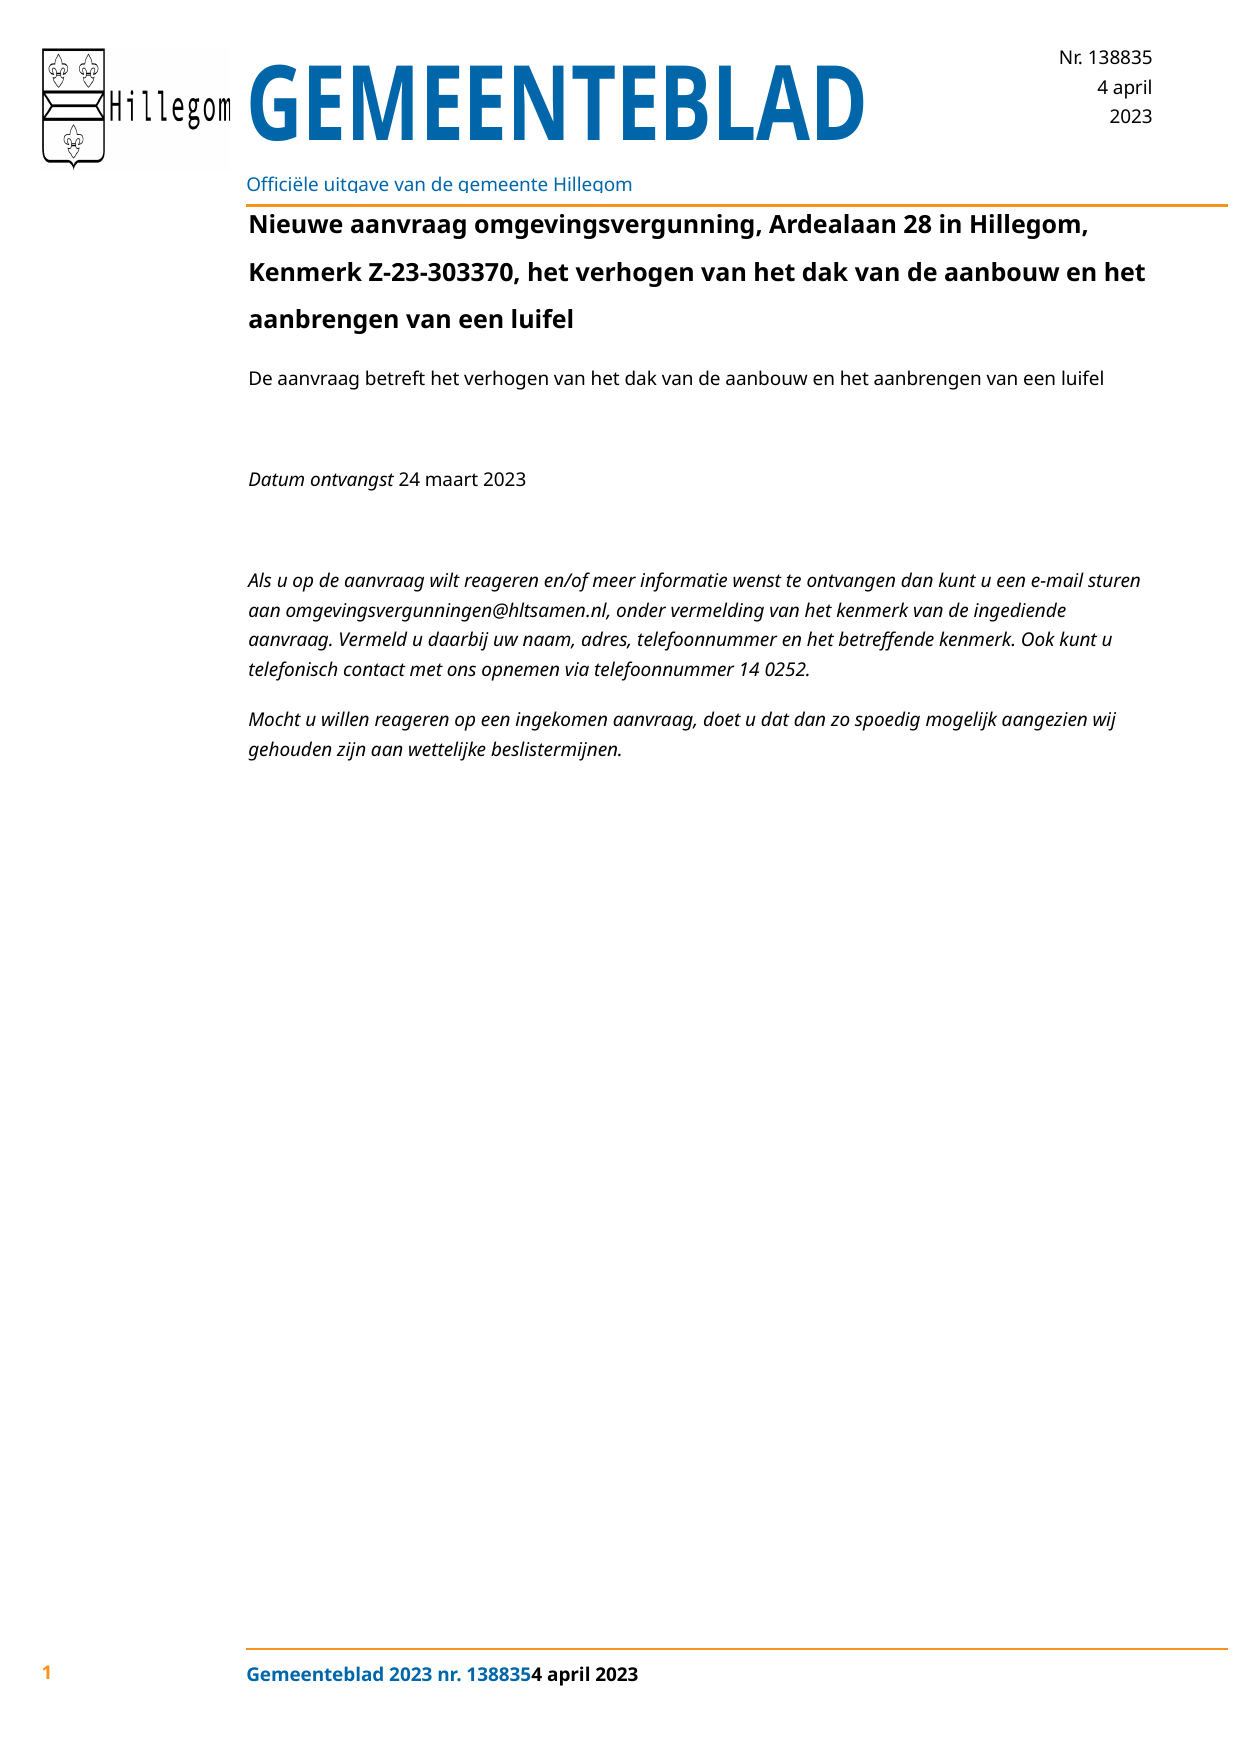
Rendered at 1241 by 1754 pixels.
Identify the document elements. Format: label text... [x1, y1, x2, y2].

text Mocht u willen reageren op een ingekomen aanvraag, doet u dat dan zo spoedig mogelijk aangezien wij gehouden zijn aan wettelijke beslistermijnen. [248, 706, 1152, 762]
text Datum ontvangst 24 maart 2023 [248, 466, 1152, 492]
picture [41, 47, 231, 172]
text De aanvraag betreft het verhogen van het dak van de aanbouw en het aanbrengen van een luifel [248, 366, 1152, 391]
text Nieuwe aanvraag omgevingsvergunning, Ardealaan 28 in Hillegom, Kenmerk Z-23-303370, het verhogen van het dak van de aanbouw en het aanbrengen van een luifel [248, 207, 1152, 336]
text Als u op de aanvraag wilt reageren en/of meer informatie wenst te ontvangen dan kunt u een e-mail sturen aan omgevingsvergunningen@hltsamen.nl, onder vermelding van het kenmerk van de ingediende aanvraag. Vermeld u daarbij uw naam, adres, telefoonnummer en het betreffende kenmerk. Ook kunt u telefonisch contact met ons opnemen via telefoonnummer 14 0252. [248, 567, 1152, 682]
